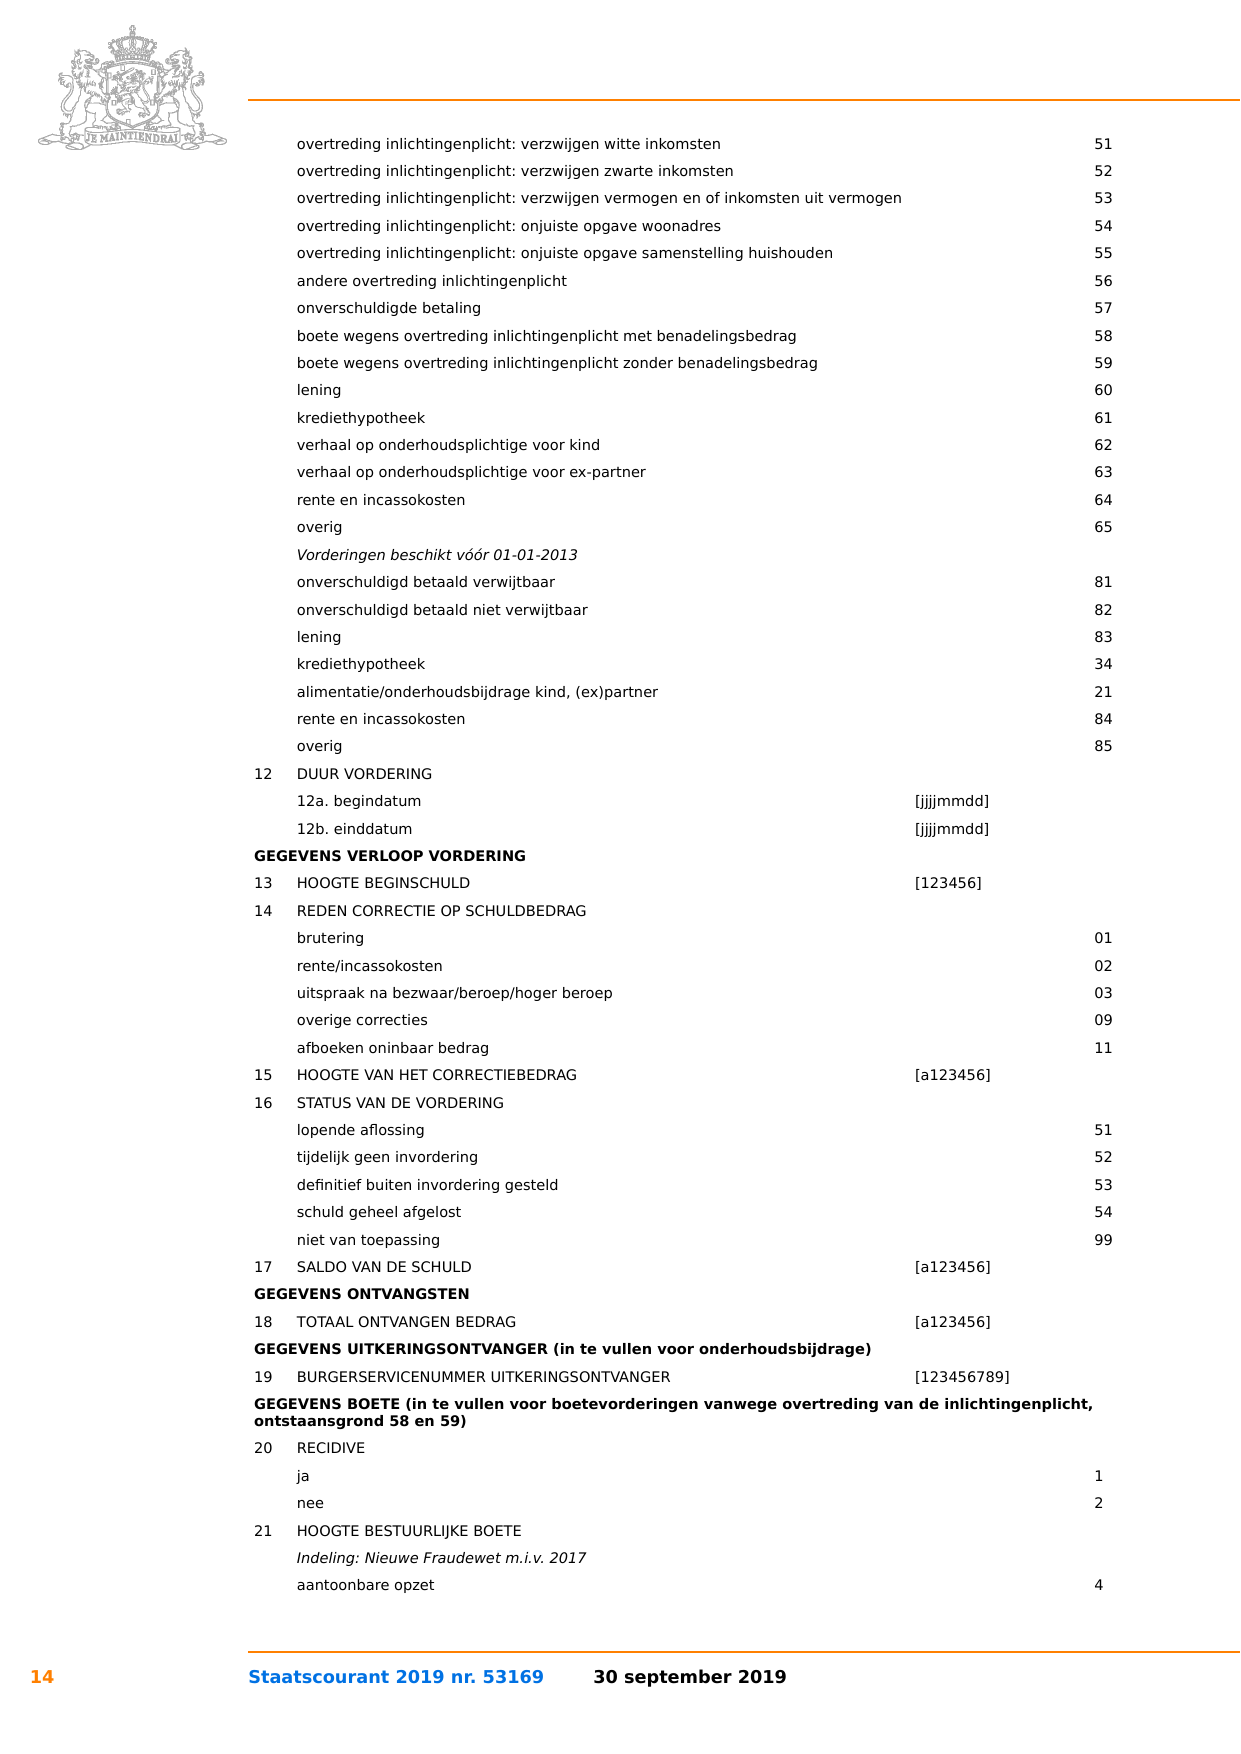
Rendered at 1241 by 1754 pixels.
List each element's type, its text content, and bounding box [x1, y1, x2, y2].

table_cell 52 [1089, 158, 1163, 185]
table_cell rente/incassokosten [291, 953, 908, 979]
table_cell [909, 1090, 1088, 1116]
table_cell [249, 1463, 290, 1489]
table_cell [1089, 1364, 1163, 1390]
table_cell [909, 460, 1088, 486]
table_cell 85 [1089, 734, 1163, 760]
table_cell nee [291, 1490, 908, 1517]
table_cell 11 [1089, 1035, 1163, 1061]
table_cell aantoonbare opzet [291, 1573, 908, 1599]
table_cell 63 [1089, 460, 1163, 486]
table_cell 17 [249, 1254, 290, 1281]
table_cell [249, 1172, 290, 1198]
table_cell 56 [1089, 268, 1163, 294]
table_cell 61 [1089, 405, 1163, 431]
table_cell [249, 1199, 290, 1226]
table_cell 83 [1089, 624, 1163, 650]
table_cell schuld geheel afgelost [291, 1199, 908, 1226]
table_cell rente en incassokosten [291, 487, 908, 513]
table_cell verhaal op onderhoudsplichtige voor ex-partner [291, 460, 908, 486]
table_cell REDEN CORRECTIE OP SCHULDBEDRAG [291, 898, 908, 924]
table_cell [909, 761, 1088, 787]
table_cell [1089, 816, 1163, 842]
table_cell 99 [1089, 1227, 1163, 1253]
table_cell 62 [1089, 432, 1163, 459]
table_cell GEGEVENS VERLOOP VORDERING [249, 843, 1163, 869]
table_cell [909, 241, 1088, 267]
table_cell [249, 378, 290, 404]
table_cell [909, 1035, 1088, 1061]
table_cell overige correcties [291, 1008, 908, 1034]
table_cell overtreding inlichtingenplicht: verzwijgen zwarte inkomsten [291, 158, 908, 185]
table_cell [909, 131, 1088, 157]
table_cell GEGEVENS ONTVANGSTEN [249, 1282, 1163, 1308]
table_cell 12a. begindatum [291, 789, 908, 815]
table_cell [909, 487, 1088, 513]
table_cell 57 [1089, 295, 1163, 322]
table_cell overig [291, 734, 908, 760]
table_cell 13 [249, 871, 290, 897]
table_cell [123456] [909, 871, 1088, 897]
table_cell [249, 1545, 290, 1571]
table_cell STATUS VAN DE VORDERING [291, 1090, 908, 1116]
table_cell [909, 186, 1088, 212]
table_cell ja [291, 1463, 908, 1489]
table_cell [249, 953, 290, 979]
table_cell [249, 350, 290, 376]
table_cell [249, 295, 290, 322]
table_cell [249, 925, 290, 952]
table_cell [249, 1117, 290, 1143]
table_cell [249, 186, 290, 212]
table_cell [249, 980, 290, 1007]
table_cell [909, 1008, 1088, 1034]
table_cell [909, 378, 1088, 404]
table_cell rente en incassokosten [291, 706, 908, 733]
table_cell [909, 1172, 1088, 1198]
table_cell [249, 487, 290, 513]
table_cell [909, 706, 1088, 733]
table_cell krediethypotheek [291, 651, 908, 678]
table_cell [a123456] [909, 1254, 1088, 1281]
table_cell [249, 241, 290, 267]
table_cell [909, 1199, 1088, 1226]
table_cell [1089, 1309, 1163, 1335]
table_cell lopende aflossing [291, 1117, 908, 1143]
table_cell SALDO VAN DE SCHULD [291, 1254, 908, 1281]
table_cell [249, 405, 290, 431]
table_cell [909, 1573, 1088, 1599]
table_cell [909, 1436, 1088, 1462]
table_cell [1089, 898, 1163, 924]
table_cell [249, 1227, 290, 1253]
table_cell brutering [291, 925, 908, 952]
table_cell [909, 597, 1088, 623]
table_cell [249, 734, 290, 760]
table_cell overtreding inlichtingenplicht: verzwijgen witte inkomsten [291, 131, 908, 157]
table_cell HOOGTE BEGINSCHULD [291, 871, 908, 897]
table_cell [249, 816, 290, 842]
table_cell [123456789] [909, 1364, 1088, 1390]
table_cell boete wegens overtreding inlichtingenplicht met benadelingsbedrag [291, 323, 908, 349]
table_cell [909, 1490, 1088, 1517]
table_cell [249, 1490, 290, 1517]
table_cell HOOGTE BESTUURLIJKE BOETE [291, 1518, 908, 1544]
table_cell 60 [1089, 378, 1163, 404]
table_cell [a123456] [909, 1063, 1088, 1089]
table_cell [jjjjmmdd] [909, 816, 1088, 842]
table_cell krediethypotheek [291, 405, 908, 431]
table_cell [249, 515, 290, 541]
table_cell 55 [1089, 241, 1163, 267]
table_cell Vorderingen beschikt vóór 01-01-2013 [291, 542, 908, 568]
table_cell [249, 158, 290, 185]
table_cell alimentatie/onderhoudsbijdrage kind, (ex)partner [291, 679, 908, 705]
table_cell afboeken oninbaar bedrag [291, 1035, 908, 1061]
table_cell Indeling: Nieuwe Fraudewet m.i.v. 2017 [291, 1545, 908, 1571]
table_cell 51 [1089, 1117, 1163, 1143]
table_cell [909, 980, 1088, 1007]
table_cell [909, 651, 1088, 678]
table_cell [909, 1145, 1088, 1171]
table_cell 84 [1089, 706, 1163, 733]
table_cell [1089, 1436, 1163, 1462]
table_cell [1089, 1545, 1163, 1571]
table_cell 15 [249, 1063, 290, 1089]
table_cell 12 [249, 761, 290, 787]
table_cell 51 [1089, 131, 1163, 157]
table_cell 09 [1089, 1008, 1163, 1034]
table_cell TOTAAL ONTVANGEN BEDRAG [291, 1309, 908, 1335]
table_cell RECIDIVE [291, 1436, 908, 1462]
table_cell overtreding inlichtingenplicht: onjuiste opgave samenstelling huishouden [291, 241, 908, 267]
table_cell [249, 432, 290, 459]
table_cell [1089, 1063, 1163, 1089]
table_cell [909, 323, 1088, 349]
table_cell [909, 1518, 1088, 1544]
table_cell 34 [1089, 651, 1163, 678]
picture [38, 25, 227, 150]
table_cell [909, 925, 1088, 952]
table_cell [909, 898, 1088, 924]
table_cell 21 [1089, 679, 1163, 705]
table_cell [909, 405, 1088, 431]
table_cell 52 [1089, 1145, 1163, 1171]
table_cell [249, 651, 290, 678]
table_cell [909, 569, 1088, 596]
table_cell [909, 295, 1088, 322]
table_cell onverschuldigd betaald niet verwijtbaar [291, 597, 908, 623]
table_cell 16 [249, 1090, 290, 1116]
table_cell definitief buiten invordering gesteld [291, 1172, 908, 1198]
table_cell [1089, 1090, 1163, 1116]
table_cell [249, 1573, 290, 1599]
table_cell onverschuldigde betaling [291, 295, 908, 322]
table_cell 2 [1089, 1490, 1163, 1517]
table_cell 03 [1089, 980, 1163, 1007]
table_cell [249, 131, 290, 157]
table_cell [249, 597, 290, 623]
table_cell overig [291, 515, 908, 541]
table_cell [909, 213, 1088, 239]
table_cell [909, 624, 1088, 650]
table_cell [249, 679, 290, 705]
table_cell HOOGTE VAN HET CORRECTIEBEDRAG [291, 1063, 908, 1089]
table_cell overtreding inlichtingenplicht: verzwijgen vermogen en of inkomsten uit vermogen [291, 186, 908, 212]
table_cell [909, 734, 1088, 760]
table_cell BURGERSERVICENUMMER UITKERINGSONTVANGER [291, 1364, 908, 1390]
table_cell [249, 323, 290, 349]
table_cell boete wegens overtreding inlichtingenplicht zonder benadelingsbedrag [291, 350, 908, 376]
table_cell lening [291, 378, 908, 404]
table_cell verhaal op onderhoudsplichtige voor kind [291, 432, 908, 459]
table_cell [1089, 542, 1163, 568]
table_cell [1089, 1518, 1163, 1544]
table_cell 65 [1089, 515, 1163, 541]
table_cell [249, 789, 290, 815]
table_cell 58 [1089, 323, 1163, 349]
table_cell [1089, 1254, 1163, 1281]
table_cell 12b. einddatum [291, 816, 908, 842]
table_cell [909, 158, 1088, 185]
table_cell [1089, 871, 1163, 897]
table_cell overtreding inlichtingenplicht: onjuiste opgave woonadres [291, 213, 908, 239]
table_cell 53 [1089, 1172, 1163, 1198]
table_cell [909, 1463, 1088, 1489]
table_cell [1089, 761, 1163, 787]
table_cell uitspraak na bezwaar/beroep/hoger beroep [291, 980, 908, 1007]
table_cell [909, 1227, 1088, 1253]
table_cell [249, 1035, 290, 1061]
table_cell GEGEVENS BOETE (in te vullen voor boetevorderingen vanwege overtreding van de inlichtingenplicht, ontstaansgrond 58 en 59) [249, 1391, 1163, 1434]
table_cell [249, 542, 290, 568]
table_cell 1 [1089, 1463, 1163, 1489]
table_cell 54 [1089, 1199, 1163, 1226]
table_cell 21 [249, 1518, 290, 1544]
table_cell [909, 1117, 1088, 1143]
table_cell 18 [249, 1309, 290, 1335]
table_cell [909, 350, 1088, 376]
table_cell 53 [1089, 186, 1163, 212]
table_cell [249, 213, 290, 239]
table_cell [249, 1145, 290, 1171]
table_cell GEGEVENS UITKERINGSONTVANGER (in te vullen voor onderhoudsbijdrage) [249, 1336, 1163, 1363]
table_cell [909, 432, 1088, 459]
table_cell [249, 460, 290, 486]
table_cell tijdelijk geen invordering [291, 1145, 908, 1171]
table_cell 82 [1089, 597, 1163, 623]
table_cell lening [291, 624, 908, 650]
table_cell [jjjjmmdd] [909, 789, 1088, 815]
table_cell 19 [249, 1364, 290, 1390]
table_cell 54 [1089, 213, 1163, 239]
table_cell [249, 268, 290, 294]
table_cell [249, 569, 290, 596]
table_cell 14 [249, 898, 290, 924]
table_cell [909, 542, 1088, 568]
table_cell 64 [1089, 487, 1163, 513]
table_cell 59 [1089, 350, 1163, 376]
table_cell 20 [249, 1436, 290, 1462]
table_cell [909, 515, 1088, 541]
table_cell [909, 268, 1088, 294]
table_cell [909, 953, 1088, 979]
table_cell [249, 706, 290, 733]
table_cell [909, 679, 1088, 705]
table_cell 4 [1089, 1573, 1163, 1599]
table_cell 02 [1089, 953, 1163, 979]
table_cell [909, 1545, 1088, 1571]
table_cell niet van toepassing [291, 1227, 908, 1253]
table_cell [249, 1008, 290, 1034]
table_cell [1089, 789, 1163, 815]
table_cell onverschuldigd betaald verwijtbaar [291, 569, 908, 596]
table_cell DUUR VORDERING [291, 761, 908, 787]
table_cell 01 [1089, 925, 1163, 952]
table_cell [249, 624, 290, 650]
table_cell andere overtreding inlichtingenplicht [291, 268, 908, 294]
table_cell 81 [1089, 569, 1163, 596]
table_cell [a123456] [909, 1309, 1088, 1335]
